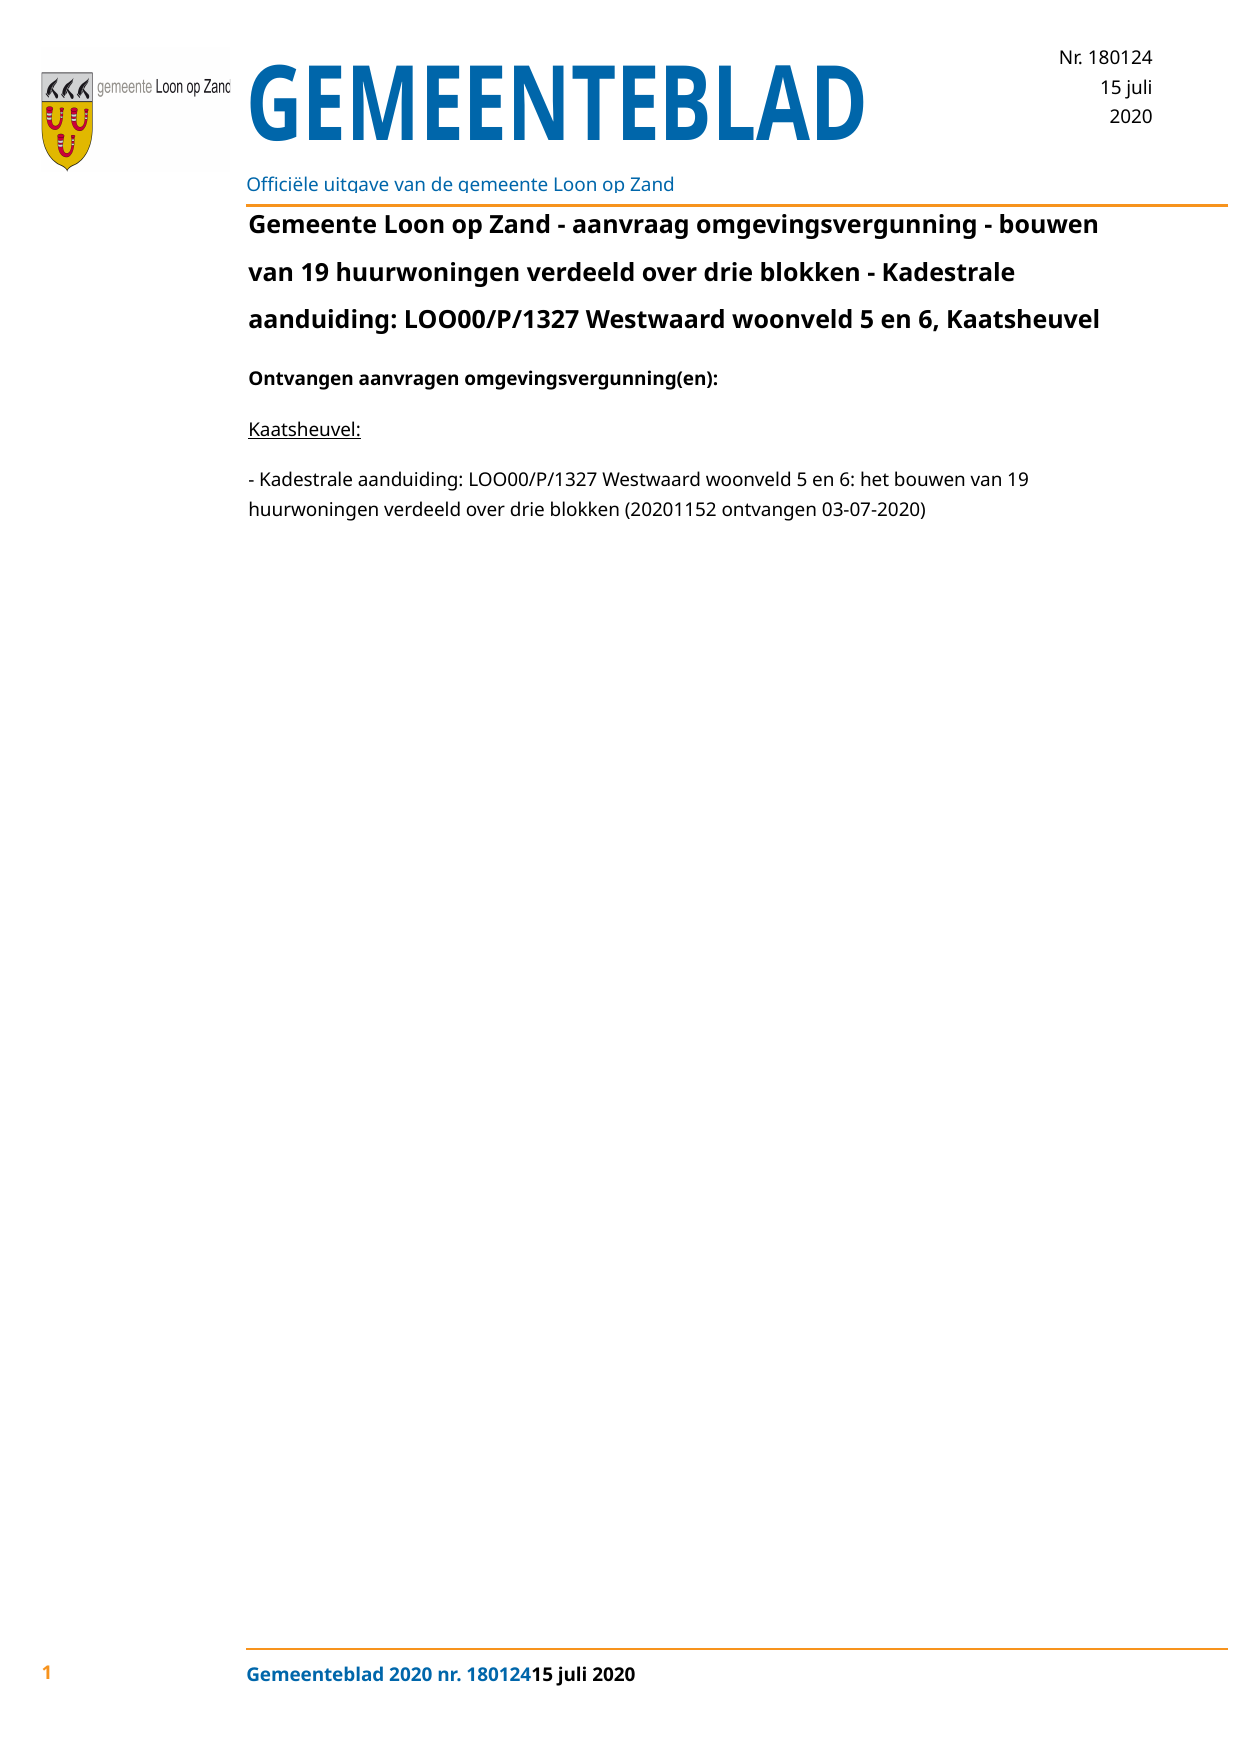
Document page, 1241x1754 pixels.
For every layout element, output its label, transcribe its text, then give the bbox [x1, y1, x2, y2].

picture [41, 47, 231, 172]
text - Kadestrale aanduiding: LOO00/P/1327 Westwaard woonveld 5 en 6: het bouwen van 19 huurwoningen verdeeld over drie blokken (20201152 ontvangen 03-07-2020) [248, 466, 1152, 522]
text Kaatsheuvel: [248, 416, 1152, 442]
text Ontvangen aanvragen omgevingsvergunning(en): [248, 366, 1152, 391]
text Gemeente Loon op Zand - aanvraag omgevingsvergunning - bouwen van 19 huurwoningen verdeeld over drie blokken - Kadestrale aanduiding: LOO00/P/1327 Westwaard woonveld 5 en 6, Kaatsheuvel [248, 207, 1152, 336]
